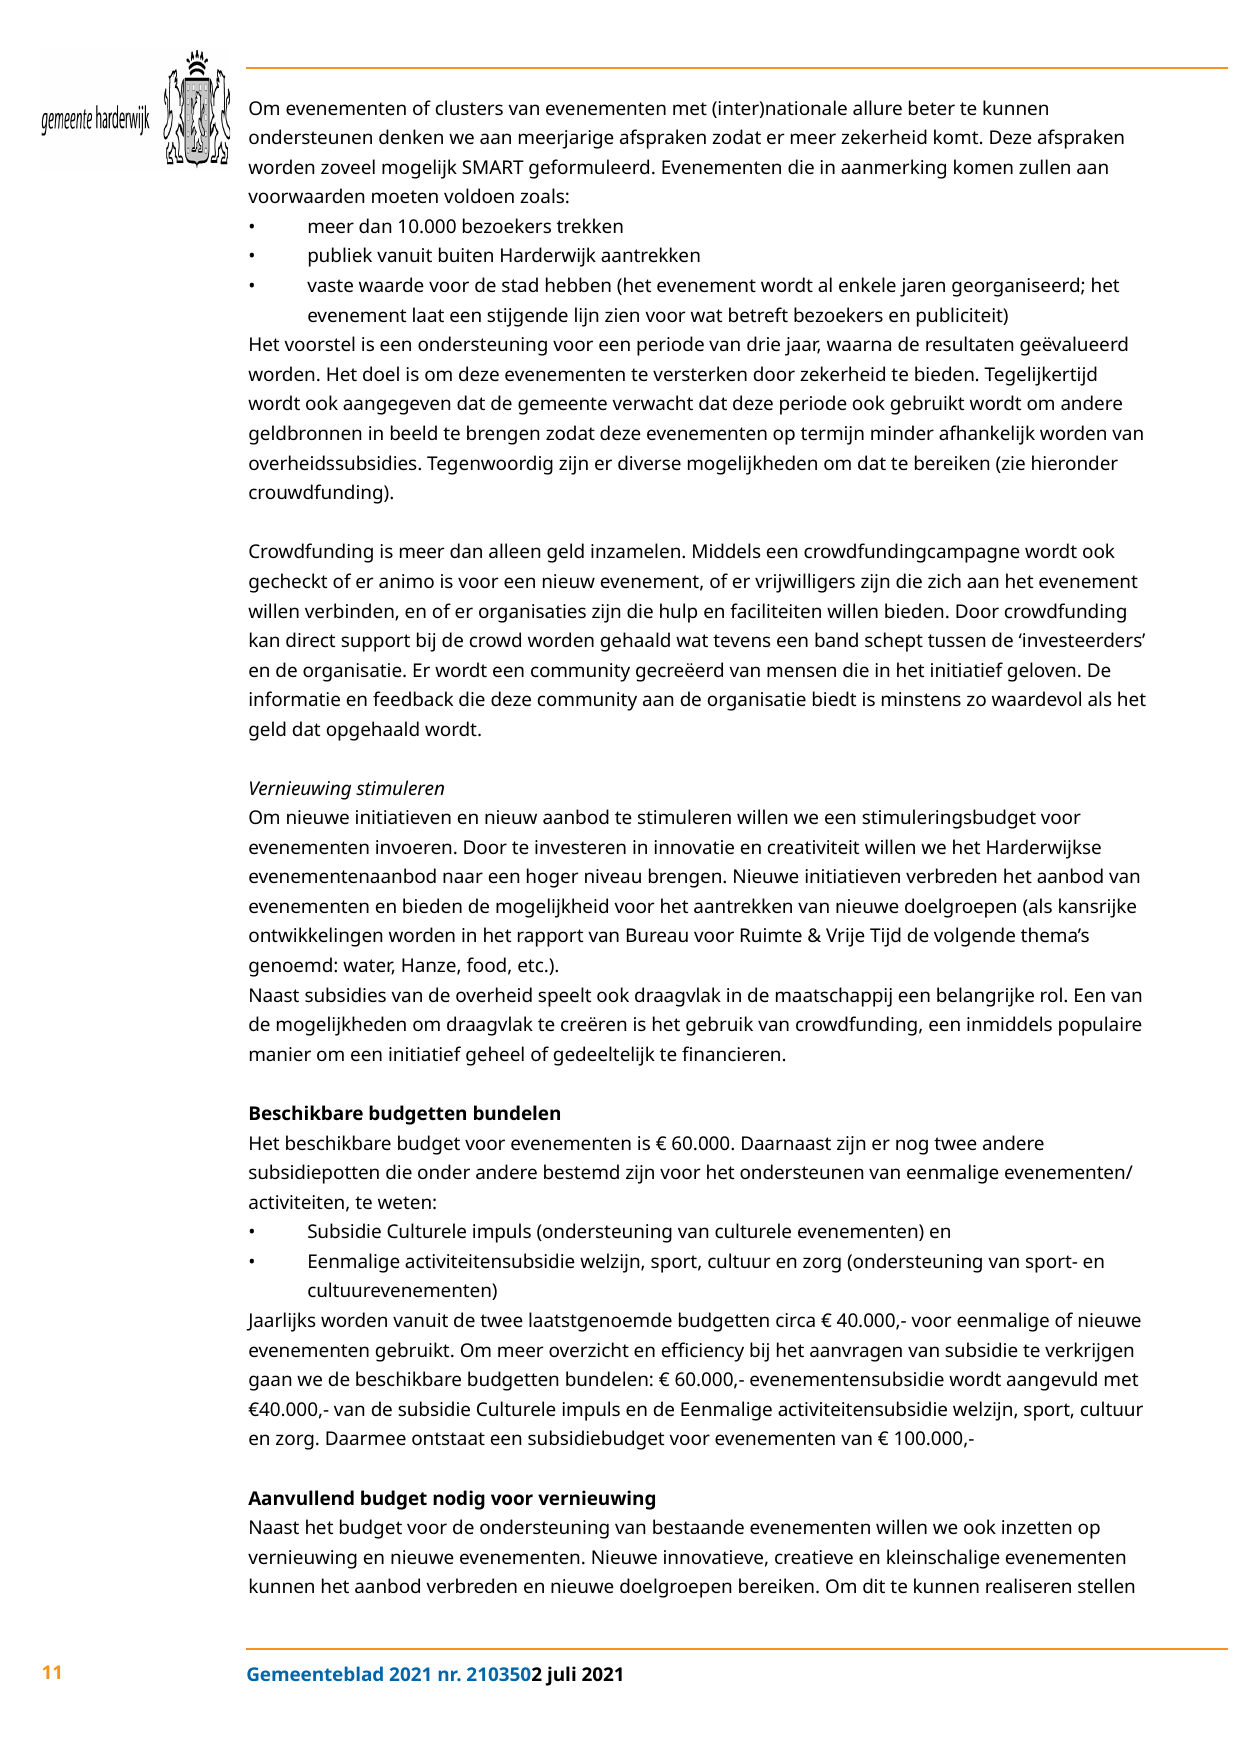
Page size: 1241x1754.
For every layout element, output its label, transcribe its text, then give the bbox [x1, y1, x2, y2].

list meer dan 10.000 bezoekers trekken [248, 213, 1152, 239]
text Om evenementen of clusters van evenementen met (inter)nationale allure beter te kunnen ondersteunen denken we aan meerjarige afspraken zodat er meer zekerheid komt. Deze afspraken worden zoveel mogelijk SMART geformuleerd. Evenementen die in aanmerking komen zullen aan voorwaarden moeten voldoen zoals: [248, 95, 1152, 209]
list publiek vanuit buiten Harderwijk aantrekken [248, 243, 1152, 268]
list Subsidie Culturele impuls (ondersteuning van culturele evenementen) en [248, 1218, 1152, 1244]
text Jaarlijks worden vanuit de twee laatstgenoemde budgetten circa € 40.000,- voor eenmalige of nieuwe evenementen gebruikt. Om meer overzicht en efficiency bij het aanvragen van subsidie te verkrijgen gaan we de beschikbare budgetten bundelen: € 60.000,- evenementensubsidie wordt aangevuld met €40.000,- van de subsidie Culturele impuls en de Eenmalige activiteitensubsidie welzijn, sport, cultuur en zorg. Daarmee ontstaat een subsidiebudget voor evenementen van € 100.000,- [248, 1307, 1152, 1451]
table_header Crowdfunding is meer dan alleen geld inzamelen. Middels een crowdfundingcampagne wordt ook gecheckt of er animo is voor een nieuw evenement, of er vrijwilligers zijn die zich aan het evenement willen verbinden, en of er organisaties zijn die hulp en faciliteiten willen bieden. Door crowdfunding kan direct support bij de crowd worden gehaald wat tevens een band schept tussen de ‘investeerders’ en de organisatie. Er wordt een community gecreëerd van mensen die in het initiatief geloven. De informatie en feedback die deze community aan de organisatie biedt is minstens zo waardevol als het geld dat opgehaald wordt. [248, 539, 1152, 742]
text Beschikbare budgetten bundelen [248, 1100, 1152, 1126]
text Om nieuwe initiatieven en nieuw aanbod te stimuleren willen we een stimuleringsbudget voor evenementen invoeren. Door te investeren in innovatie en creativiteit willen we het Harderwijkse evenementenaanbod naar een hoger niveau brengen. Nieuwe initiatieven verbreden het aanbod van evenementen en bieden de mogelijkheid voor het aantrekken van nieuwe doelgroepen (als kansrijke ontwikkelingen worden in het rapport van Bureau voor Ruimte & Vrije Tijd de volgende thema’s genoemd: water, Hanze, food, etc.). [248, 804, 1152, 978]
picture [41, 47, 231, 172]
text Vernieuwing stimuleren [248, 775, 1152, 800]
text Het beschikbare budget voor evenementen is € 60.000. Daarnaast zijn er nog twee andere subsidiepotten die onder andere bestemd zijn voor het ondersteunen van eenmalige evenementen/ activiteiten, te weten: [248, 1130, 1152, 1214]
list Eenmalige activiteitensubsidie welzijn, sport, cultuur en zorg (ondersteuning van sport- en cultuurevenementen) [248, 1248, 1152, 1303]
text Naast subsidies van de overheid speelt ook draagvlak in de maatschappij een belangrijke rol. Een van de mogelijkheden om draagvlak te creëren is het gebruik van crowdfunding, een inmiddels populaire manier om een initiatief geheel of gedeeltelijk te financieren. [248, 982, 1152, 1067]
text Naast het budget voor de ondersteuning van bestaande evenementen willen we ook inzetten op vernieuwing en nieuwe evenementen. Nieuwe innovatieve, creatieve en kleinschalige evenementen kunnen het aanbod verbreden en nieuwe doelgroepen bereiken. Om dit te kunnen realiseren stellen [248, 1514, 1152, 1599]
list vaste waarde voor de stad hebben (het evenement wordt al enkele jaren georganiseerd; het evenement laat een stijgende lijn zien voor wat betreft bezoekers en publiciteit) [248, 272, 1152, 328]
text Het voorstel is een ondersteuning voor een periode van drie jaar, waarna de resultaten geëvalueerd worden. Het doel is om deze evenementen te versterken door zekerheid te bieden. Tegelijkertijd wordt ook aangegeven dat de gemeente verwacht dat deze periode ook gebruikt wordt om andere geldbronnen in beeld te brengen zodat deze evenementen op termijn minder afhankelijk worden van overheidssubsidies. Tegenwoordig zijn er diverse mogelijkheden om dat te bereiken (zie hieronder crouwdfunding). [248, 331, 1152, 505]
text Aanvullend budget nodig voor vernieuwing [248, 1485, 1152, 1510]
